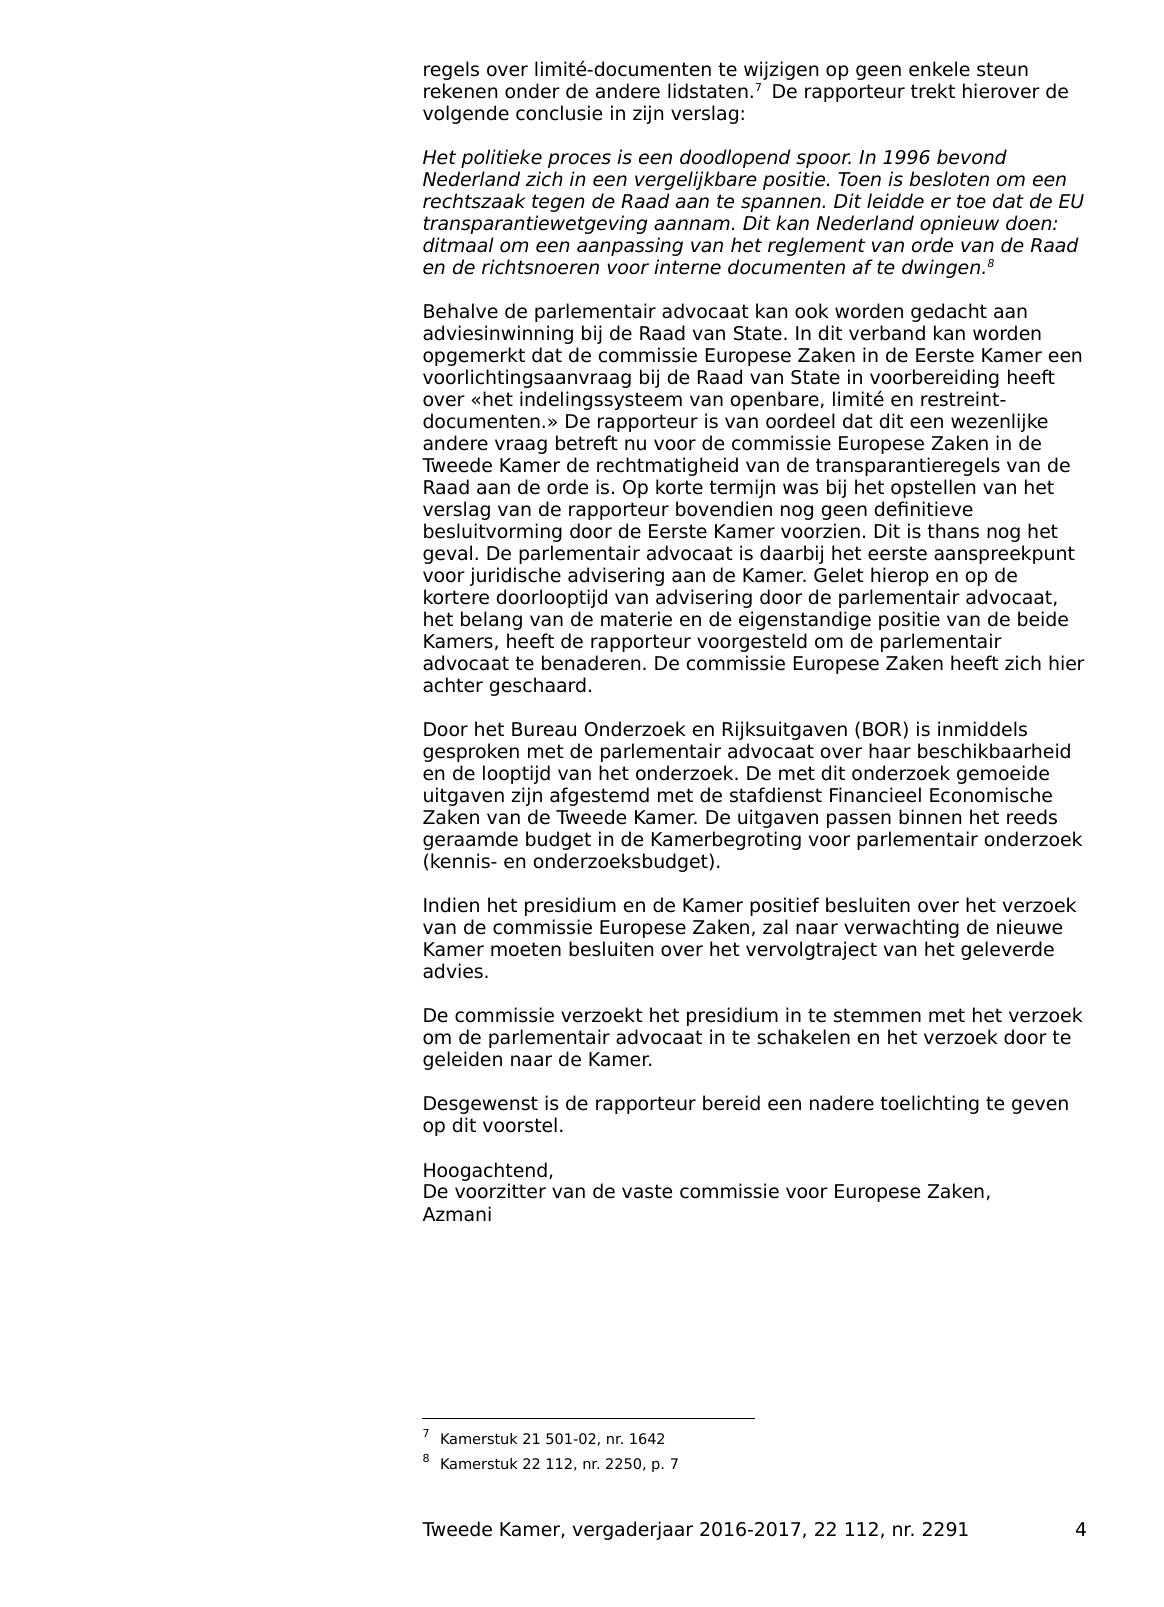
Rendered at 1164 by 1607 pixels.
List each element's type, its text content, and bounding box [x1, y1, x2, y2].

text Indien het presidium en de Kamer positief besluiten over het verzoek van de commissie Europese Zaken, zal naar verwachting de nieuwe Kamer moeten besluiten over het vervolgtraject van het geleverde advies. [422, 895, 1087, 983]
text Behalve de parlementair advocaat kan ook worden gedacht aan adviesinwinning bij de Raad van State. In dit verband kan worden opgemerkt dat de commissie Europese Zaken in de Eerste Kamer een voorlichtingsaanvraag bij de Raad van State in voorbereiding heeft over «het indelingssysteem van openbare, limité en restreint-documenten.» De rapporteur is van oordeel dat dit een wezenlijke andere vraag betreft nu voor de commissie Europese Zaken in de Tweede Kamer de rechtmatigheid van de transparantieregels van de Raad aan de orde is. Op korte termijn was bij het opstellen van het verslag van de rapporteur bovendien nog geen definitieve besluitvorming door de Eerste Kamer voorzien. Dit is thans nog het geval. De parlementair advocaat is daarbij het eerste aanspreekpunt voor juridische advisering aan de Kamer. Gelet hierop en op de kortere doorlooptijd van advisering door de parlementair advocaat, het belang van de materie en de eigenstandige positie van de beide Kamers, heeft de rapporteur voorgesteld om de parlementair advocaat te benaderen. De commissie Europese Zaken heeft zich hier achter geschaard. [422, 301, 1087, 697]
text De voorzitter van de vaste commissie voor Europese Zaken, Azmani [422, 1181, 1087, 1225]
text regels over limité-documenten te wijzigen op geen enkele steun rekenen onder de andere lidstaten. De rapporteur trekt hierover de volgende conclusie in zijn verslag: [422, 59, 1087, 125]
text Kamerstuk 21 501-02, nr. 1642 [422, 1427, 1087, 1449]
text Desgewenst is de rapporteur bereid een nadere toelichting te geven op dit voorstel. [422, 1093, 1087, 1137]
text Door het Bureau Onderzoek en Rijksuitgaven (BOR) is inmiddels gesproken met de parlementair advocaat over haar beschikbaarheid en de looptijd van het onderzoek. De met dit onderzoek gemoeide uitgaven zijn afgestemd met de stafdienst Financieel Economische Zaken van de Tweede Kamer. De uitgaven passen binnen het reeds geraamde budget in de Kamerbegroting voor parlementair onderzoek (kennis- en onderzoeksbudget). [422, 719, 1087, 873]
text Hoogachtend, [422, 1159, 1087, 1181]
text Het politieke proces is een doodlopend spoor. In 1996 bevond Nederland zich in een vergelijkbare positie. Toen is besloten om een rechtszaak tegen de Raad aan te spannen. Dit leidde er toe dat de EU transparantiewetgeving aannam. Dit kan Nederland opnieuw doen: ditmaal om een aanpassing van het reglement van orde van de Raad en de richtsnoeren voor interne documenten af te dwingen. [422, 147, 1087, 279]
text De commissie verzoekt het presidium in te stemmen met het verzoek om de parlementair advocaat in te schakelen en het verzoek door te geleiden naar de Kamer. [422, 1005, 1087, 1071]
text Kamerstuk 22 112, nr. 2250, p. 7 [422, 1452, 1087, 1474]
